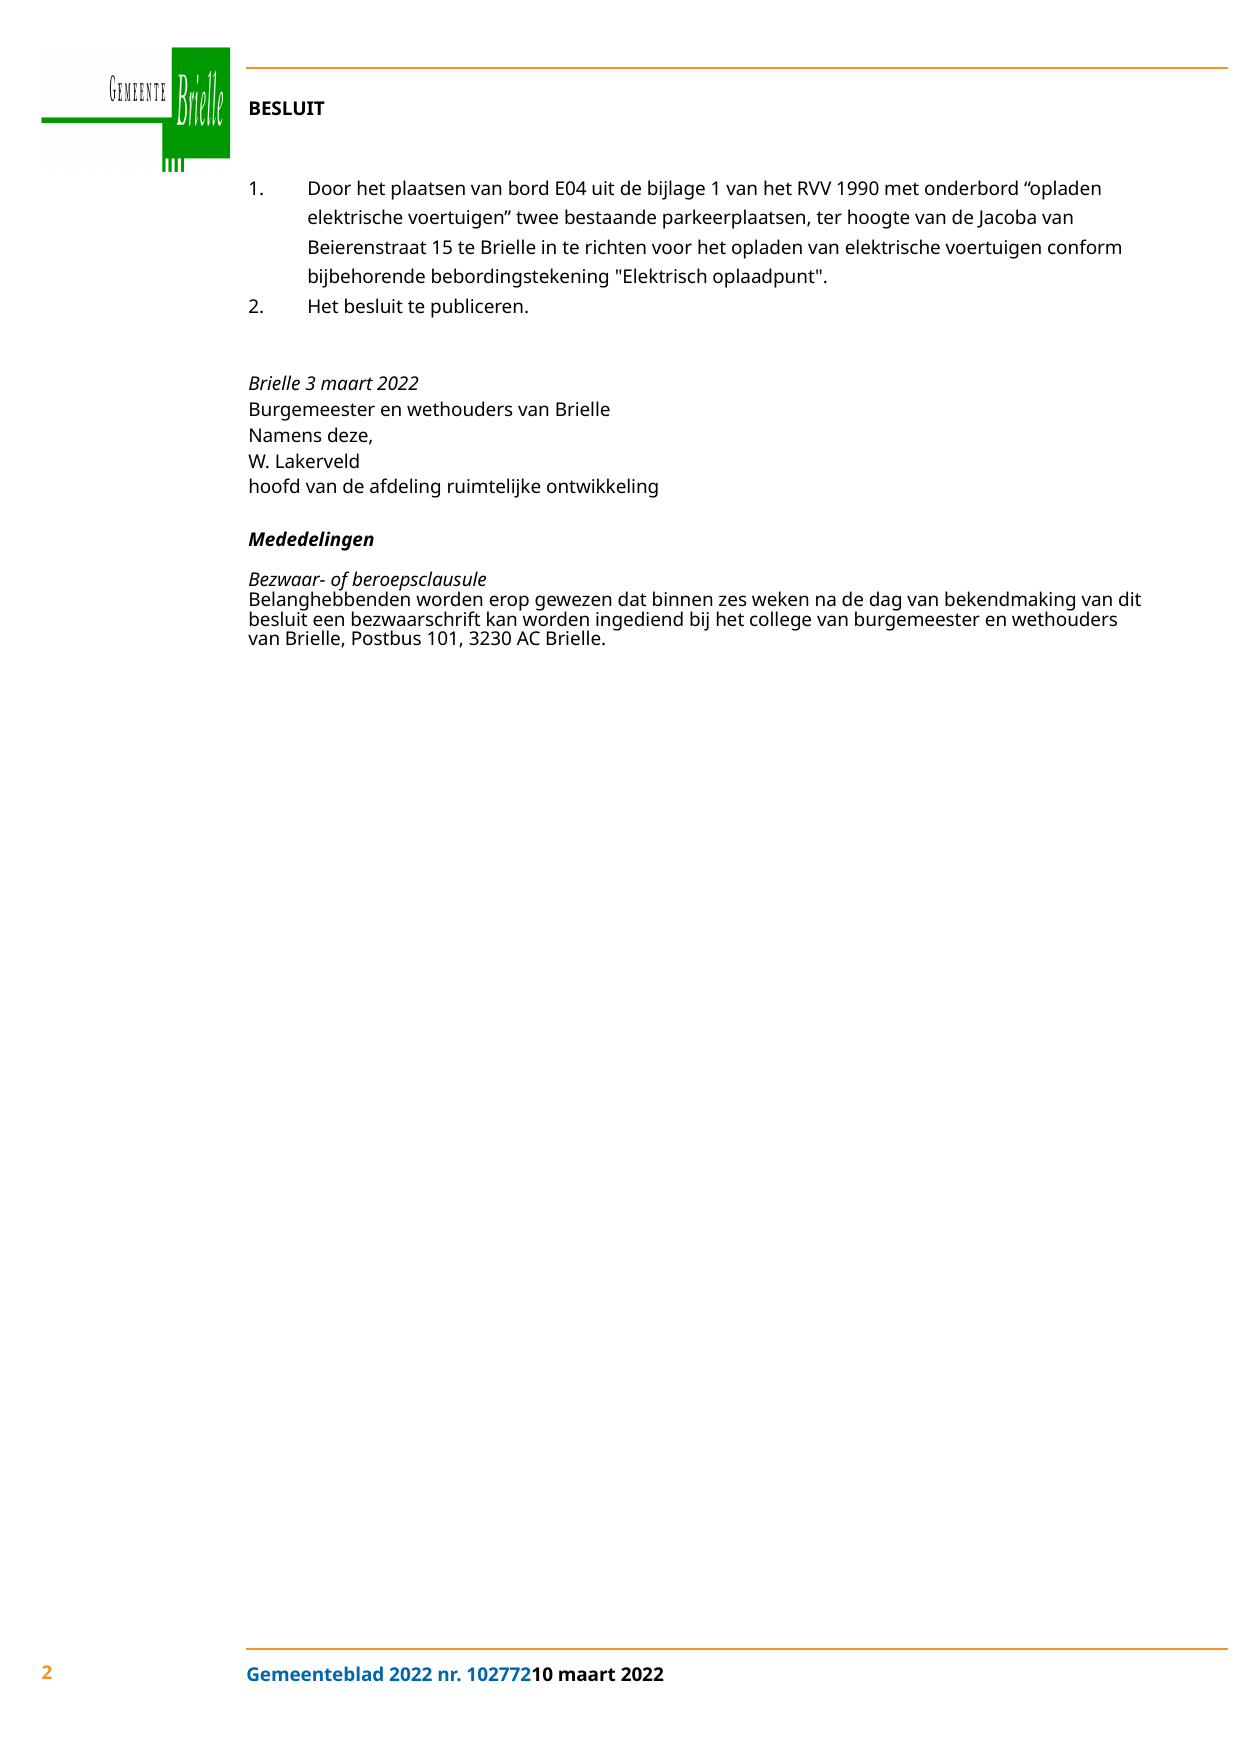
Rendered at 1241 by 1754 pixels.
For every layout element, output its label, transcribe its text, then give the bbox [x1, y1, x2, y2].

text Mededelingen [248, 526, 1152, 552]
text Brielle 3 maart 2022 [248, 371, 1152, 396]
text BESLUIT [248, 95, 1152, 121]
text Bezwaar- of beroepsclausule [248, 566, 1152, 591]
list Het besluit te publiceren. [248, 293, 1152, 319]
text W. Lakerveld [248, 448, 1152, 473]
text Burgemeester en wethouders van Brielle [248, 396, 1152, 422]
text Belanghebbenden worden erop gewezen dat binnen zes weken na de dag van bekendmaking van dit besluit een bezwaarschrift kan worden ingediend bij het college van burgemeester en wethouders van Brielle, Postbus 101, 3230 AC Brielle. [248, 591, 1152, 649]
picture [41, 47, 231, 172]
list Door het plaatsen van bord E04 uit de bijlage 1 van het RVV 1990 met onderbord “opladen elektrische voertuigen” twee bestaande parkeerplaatsen, ter hoogte van de Jacoba van Beierenstraat 15 te Brielle in te richten voor het opladen van elektrische voertuigen conform bijbehorende bebordingstekening "Elektrisch oplaadpunt". [248, 175, 1152, 289]
text Namens deze, [248, 422, 1152, 448]
text hoofd van de afdeling ruimtelijke ontwikkeling [248, 473, 1152, 499]
